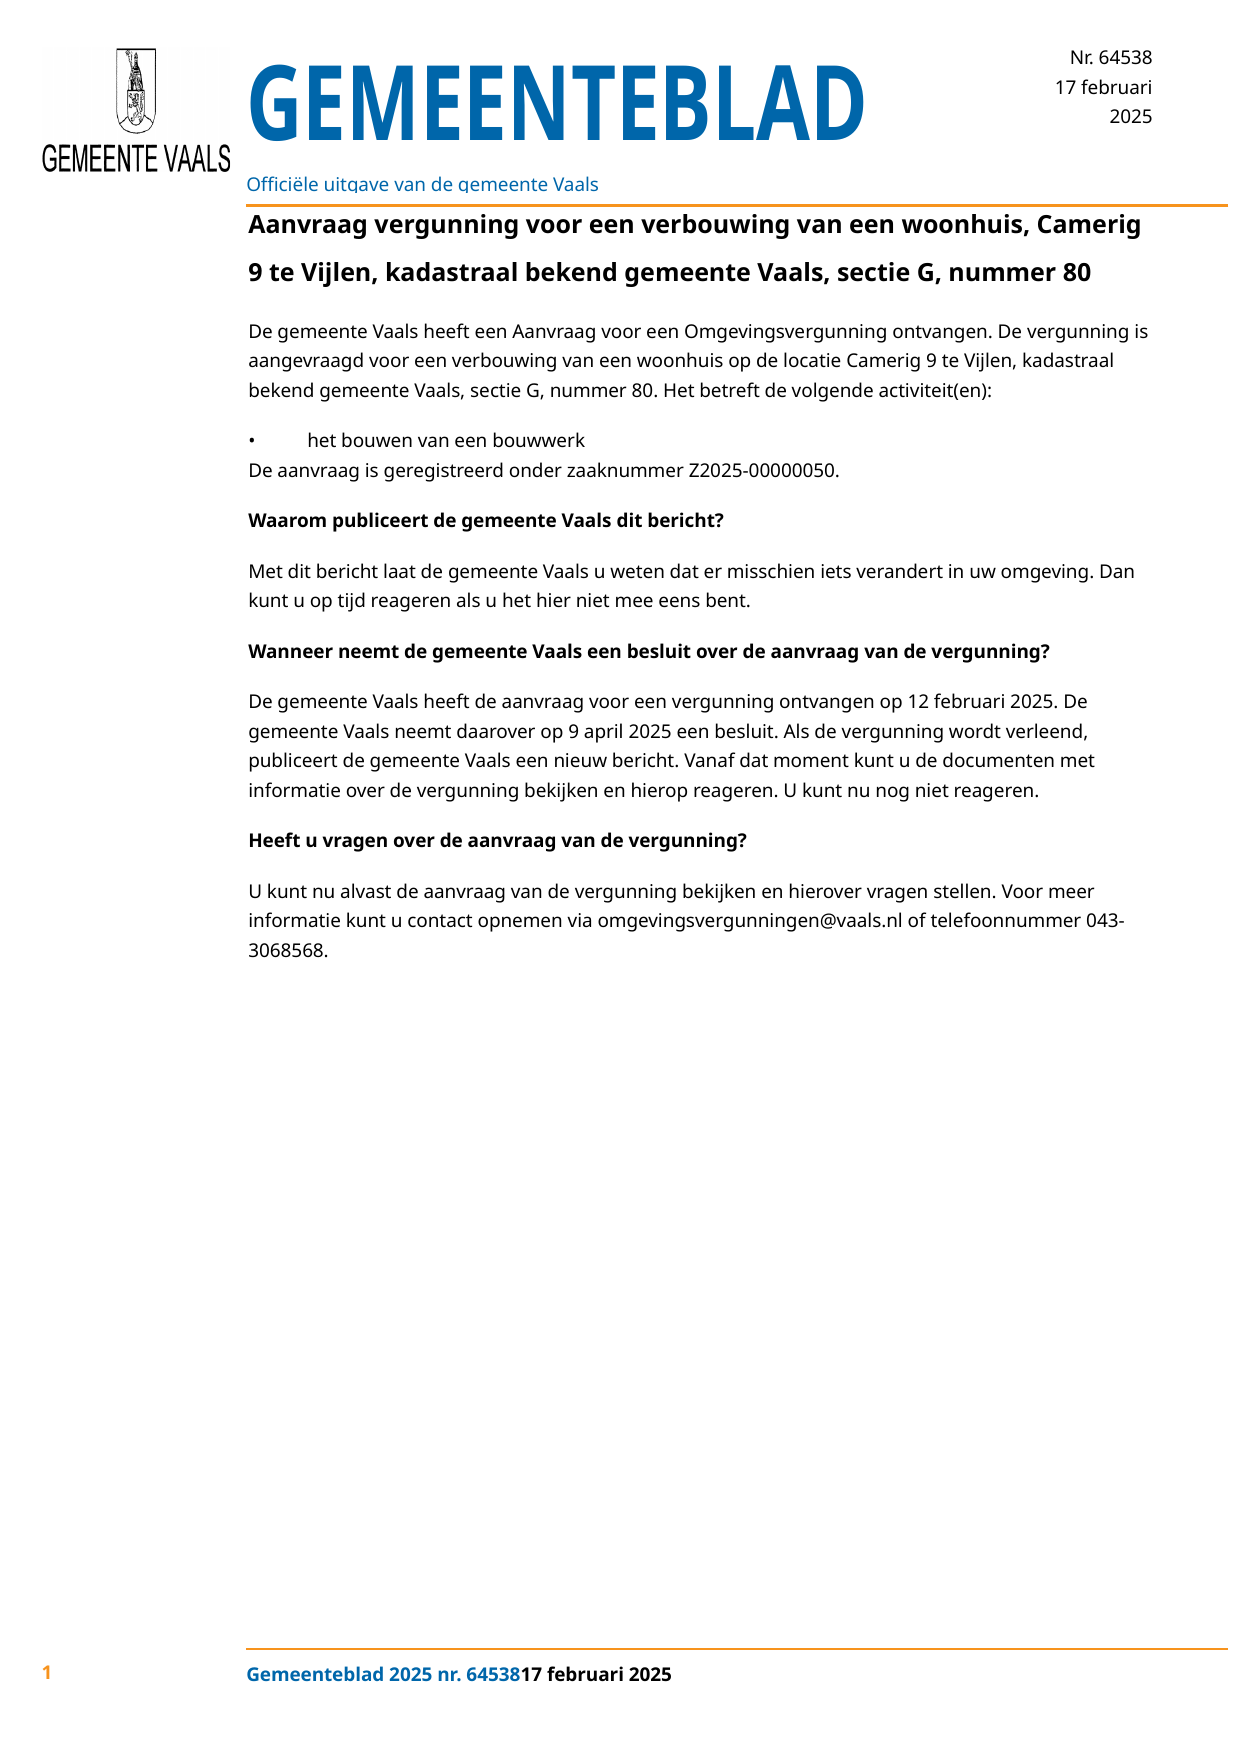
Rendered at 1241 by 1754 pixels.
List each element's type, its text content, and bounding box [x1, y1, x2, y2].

text Aanvraag vergunning voor een verbouwing van een woonhuis, Camerig 9 te Vijlen, kadastraal bekend gemeente Vaals, sectie G, nummer 80 [248, 207, 1152, 288]
text De gemeente Vaals heeft de aanvraag voor een vergunning ontvangen op 12 februari 2025. De gemeente Vaals neemt daarover op 9 april 2025 een besluit. Als de vergunning wordt verleend, publiceert de gemeente Vaals een nieuw bericht. Vanaf dat moment kunt u de documenten met informatie over de vergunning bekijken en hierop reageren. U kunt nu nog niet reageren. [248, 688, 1152, 803]
text Met dit bericht laat de gemeente Vaals u weten dat er misschien iets verandert in uw omgeving. Dan kunt u op tijd reageren als u het hier niet mee eens bent. [248, 558, 1152, 613]
list het bouwen van een bouwwerk [248, 427, 1152, 453]
text De aanvraag is geregistreerd onder zaaknummer Z2025-00000050. [248, 457, 1152, 483]
text Waarom publiceert de gemeente Vaals dit bericht? [248, 507, 1152, 533]
text De gemeente Vaals heeft een Aanvraag voor een Omgevingsvergunning ontvangen. De vergunning is aangevraagd voor een verbouwing van een woonhuis op de locatie Camerig 9 te Vijlen, kadastraal bekend gemeente Vaals, sectie G, nummer 80. Het betreft de volgende activiteit(en): [248, 318, 1152, 403]
text Heeft u vragen over de aanvraag van de vergunning? [248, 827, 1152, 853]
text Wanneer neemt de gemeente Vaals een besluit over de aanvraag van de vergunning? [248, 638, 1152, 664]
text U kunt nu alvast de aanvraag van de vergunning bekijken en hierover vragen stellen. Voor meer informatie kunt u contact opnemen via omgevingsvergunningen@vaals.nl of telefoonnummer 043-3068568. [248, 878, 1152, 963]
picture [41, 47, 231, 172]
